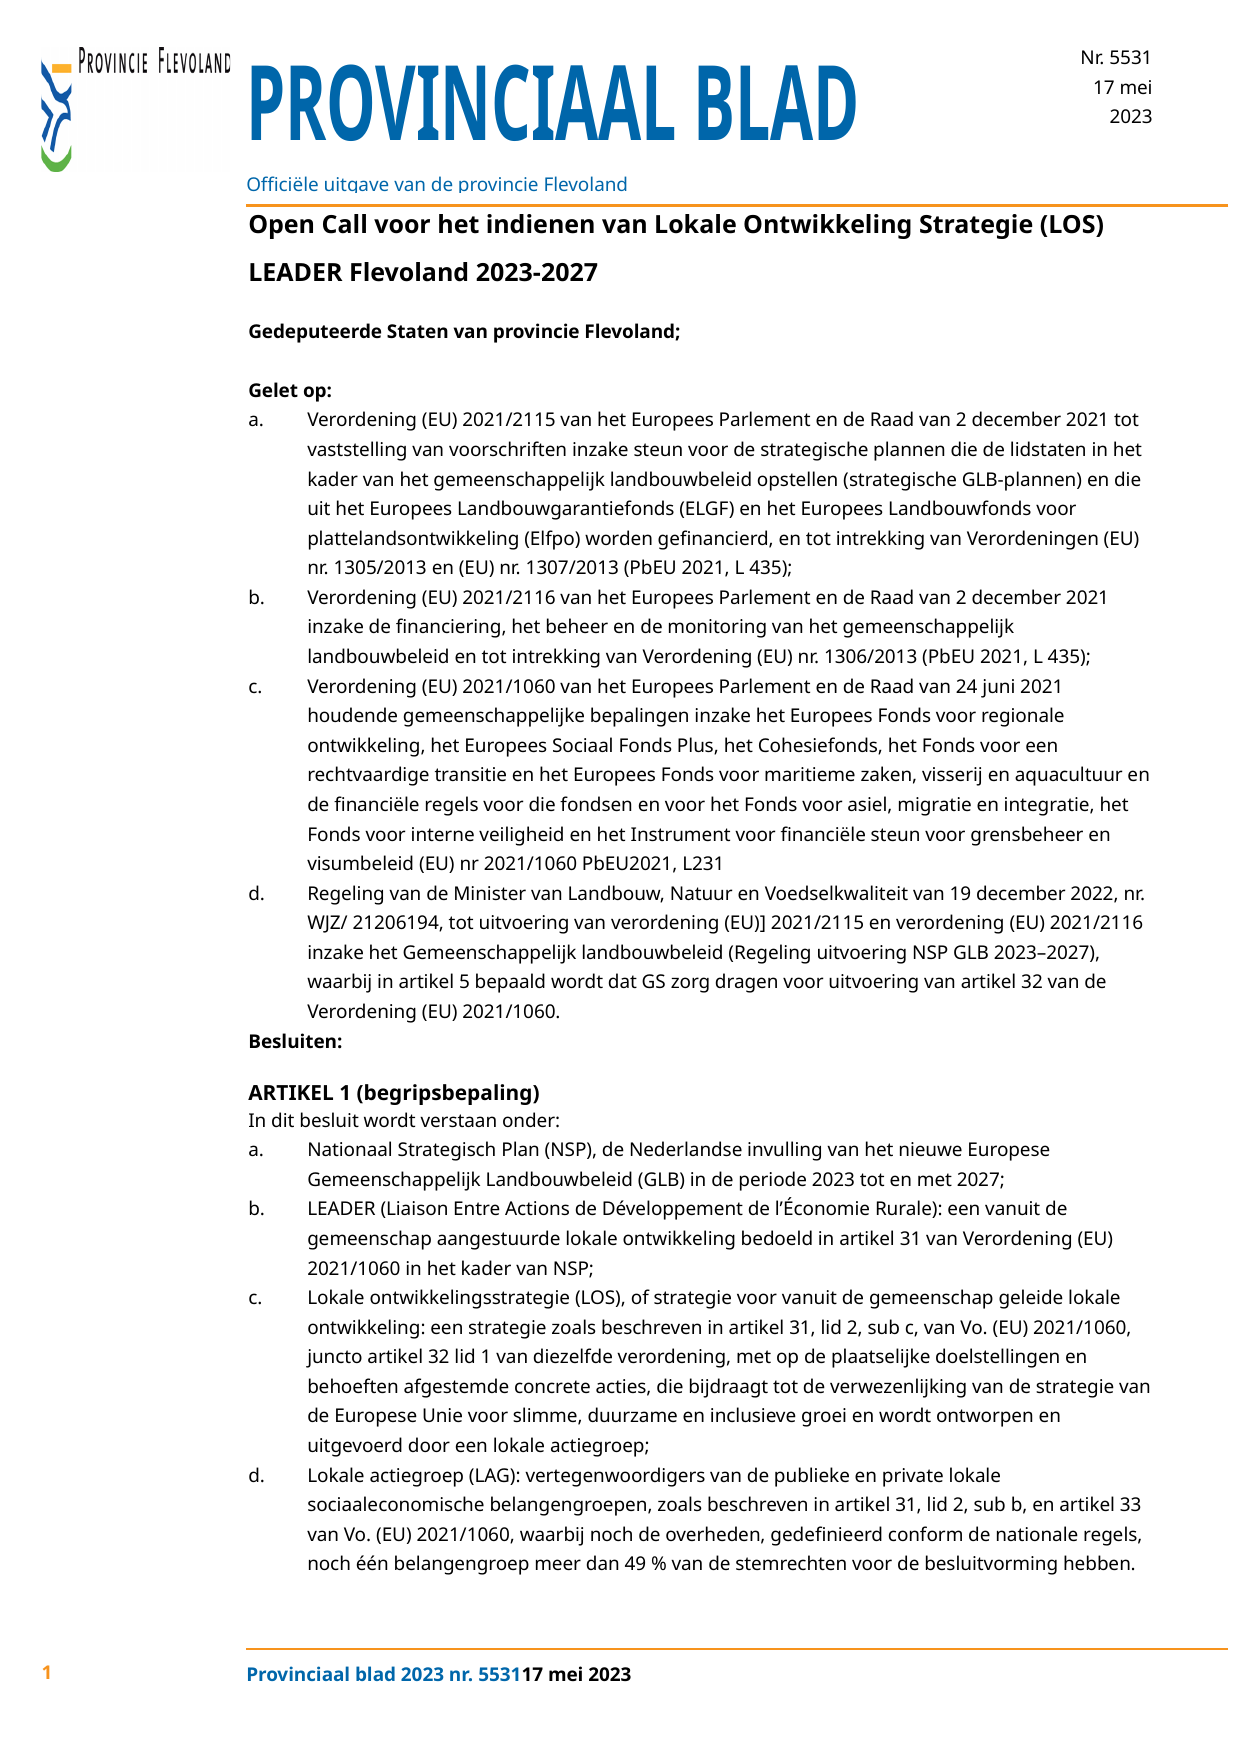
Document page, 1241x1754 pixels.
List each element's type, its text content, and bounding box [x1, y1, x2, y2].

list Verordening (EU) 2021/2115 van het Europees Parlement en de Raad van 2 december 2021 tot vaststelling van voorschriften inzake steun voor de strategische plannen die de lidstaten in het kader van het gemeenschappelijk landbouwbeleid opstellen (strategische GLB-plannen) en die uit het Europees Landbouwgarantiefonds (ELGF) en het Europees Landbouwfonds voor plattelandsontwikkeling (Elfpo) worden gefinancierd, en tot intrekking van Verordeningen (EU) nr. 1305/2013 en (EU) nr. 1307/2013 (PbEU 2021, L 435); [248, 407, 1152, 580]
text Gelet op: [248, 377, 1152, 403]
text Gedeputeerde Staten van provincie Flevoland; [248, 318, 1152, 344]
list LEADER (Liaison Entre Actions de Développement de l’Économie Rurale): een vanuit de gemeenschap aangestuurde lokale ontwikkeling bedoeld in artikel 31 van Verordening (EU) 2021/1060 in het kader van NSP; [248, 1196, 1152, 1280]
text Besluiten: [248, 1028, 1152, 1054]
list Verordening (EU) 2021/1060 van het Europees Parlement en de Raad van 24 juni 2021 houdende gemeenschappelijke bepalingen inzake het Europees Fonds voor regionale ontwikkeling, het Europees Sociaal Fonds Plus, het Cohesiefonds, het Fonds voor een rechtvaardige transitie en het Europees Fonds voor maritieme zaken, visserij en aquacultuur en de financiële regels voor die fondsen en voor het Fonds voor asiel, migratie en integratie, het Fonds voor interne veiligheid en het Instrument voor financiële steun voor grensbeheer en visumbeleid (EU) nr 2021/1060 PbEU2021, L231 [248, 673, 1152, 876]
picture [41, 47, 231, 172]
list Regeling van de Minister van Landbouw, Natuur en Voedselkwaliteit van 19 december 2022, nr. WJZ/ 21206194, tot uitvoering van verordening (EU)] 2021/2115 en verordening (EU) 2021/2116 inzake het Gemeenschappelijk landbouwbeleid (Regeling uitvoering NSP GLB 2023–2027), waarbij in artikel 5 bepaald wordt dat GS zorg dragen voor uitvoering van artikel 32 van de Verordening (EU) 2021/1060. [248, 880, 1152, 1024]
list Nationaal Strategisch Plan (NSP), de Nederlandse invulling van het nieuwe Europese Gemeenschappelijk Landbouwbeleid (GLB) in de periode 2023 tot en met 2027; [248, 1136, 1152, 1192]
list Verordening (EU) 2021/2116 van het Europees Parlement en de Raad van 2 december 2021 inzake de financiering, het beheer en de monitoring van het gemeenschappelijk landbouwbeleid en tot intrekking van Verordening (EU) nr. 1306/2013 (PbEU 2021, L 435); [248, 584, 1152, 669]
text Open Call voor het indienen van Lokale Ontwikkeling Strategie (LOS) LEADER Flevoland 2023-2027 [248, 207, 1152, 288]
text ARTIKEL 1 (begripsbepaling) [248, 1078, 1152, 1107]
list Lokale actiegroep (LAG): vertegenwoordigers van de publieke en private lokale sociaaleconomische belangengroepen, zoals beschreven in artikel 31, lid 2, sub b, en artikel 33 van Vo. (EU) 2021/1060, waarbij noch de overheden, gedefinieerd conform de nationale regels, noch één belangengroep meer dan 49 % van de stemrechten voor de besluitvorming hebben. [248, 1462, 1152, 1576]
list Lokale ontwikkelingsstrategie (LOS), of strategie voor vanuit de gemeenschap geleide lokale ontwikkeling: een strategie zoals beschreven in artikel 31, lid 2, sub c, van Vo. (EU) 2021/1060, juncto artikel 32 lid 1 van diezelfde verordening, met op de plaatselijke doelstellingen en behoeften afgestemde concrete acties, die bijdraagt tot de verwezenlijking van de strategie van de Europese Unie voor slimme, duurzame en inclusieve groei en wordt ontworpen en uitgevoerd door een lokale actiegroep; [248, 1284, 1152, 1458]
text In dit besluit wordt verstaan onder: [248, 1107, 1152, 1132]
